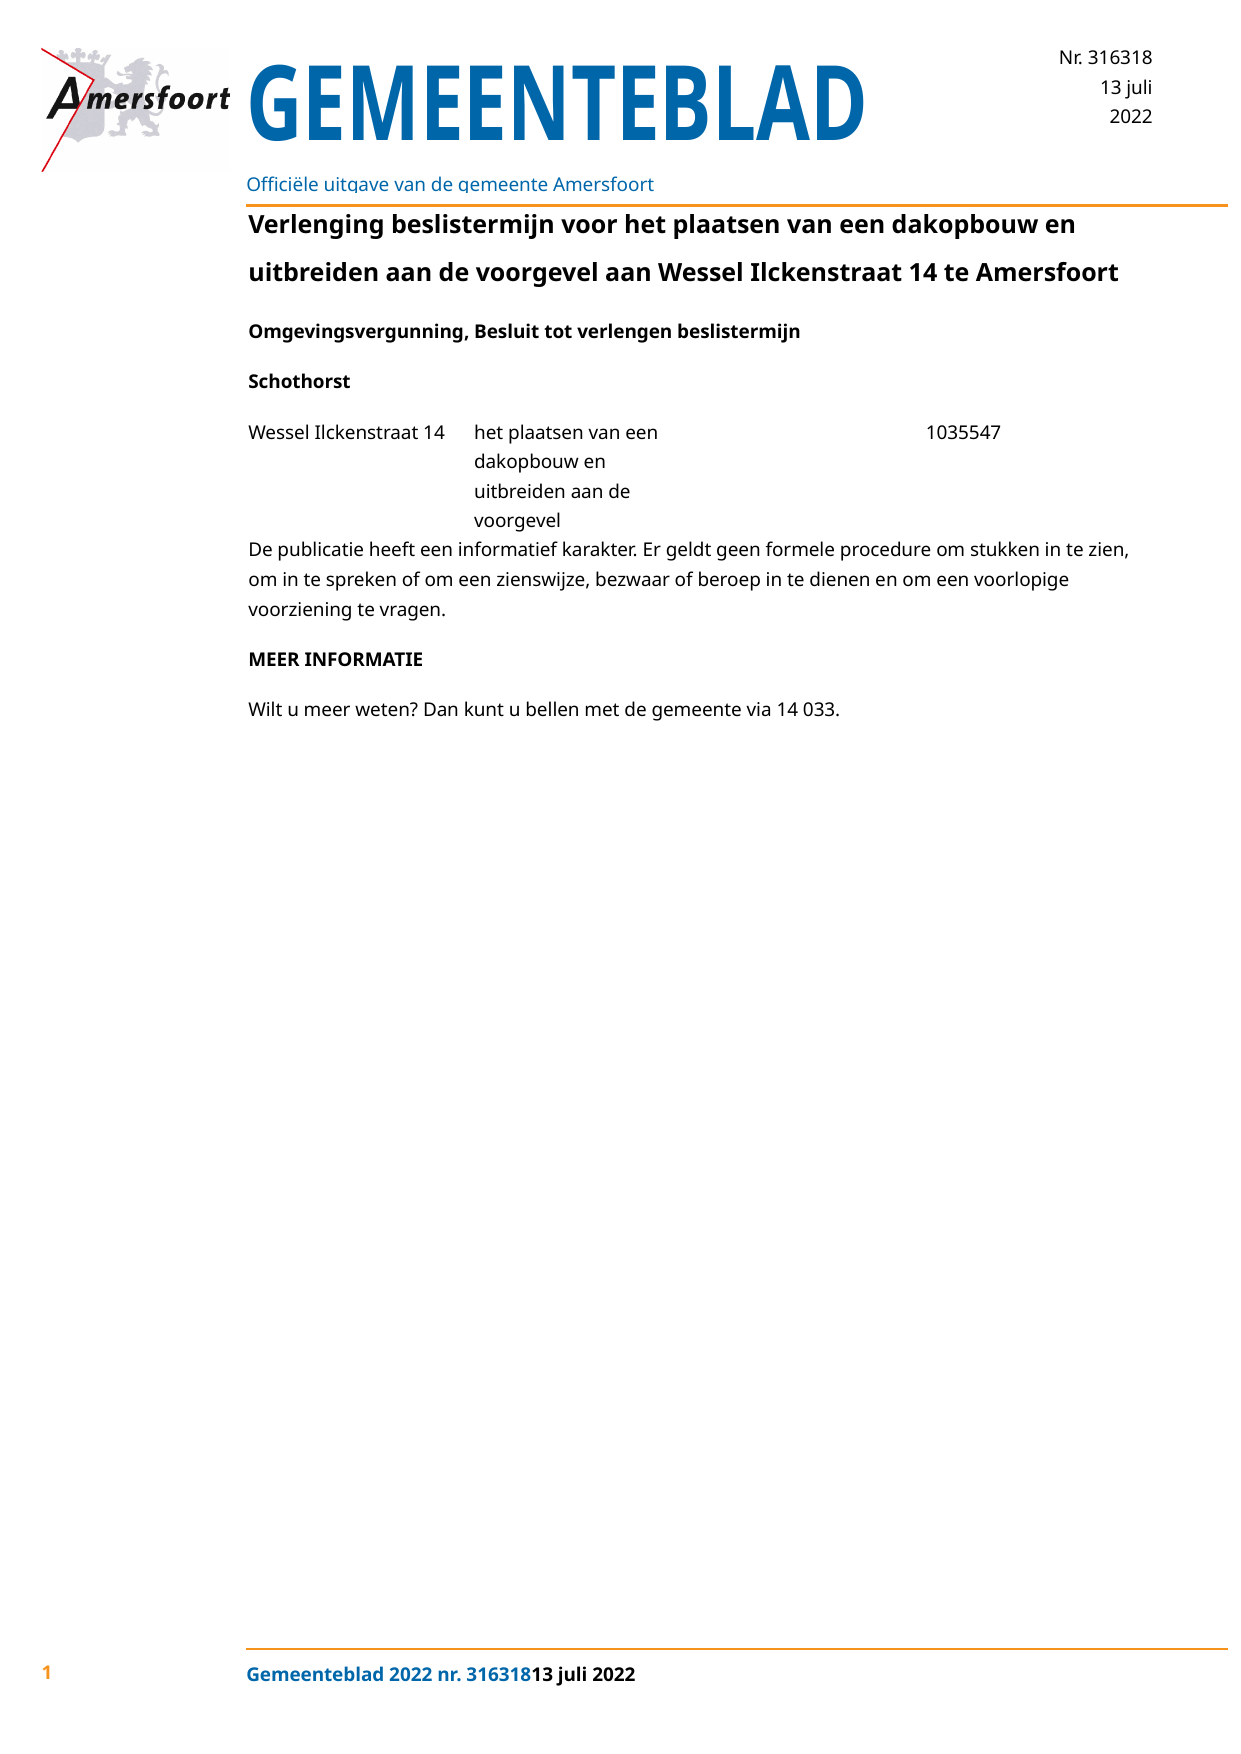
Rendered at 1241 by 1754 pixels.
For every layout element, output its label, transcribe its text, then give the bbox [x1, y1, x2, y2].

text Omgevingsvergunning, Besluit tot verlengen beslistermijn [248, 318, 1152, 344]
text De publicatie heeft een informatief karakter. Er geldt geen formele procedure om stukken in te zien, om in te spreken of om een zienswijze, bezwaar of beroep in te dienen en om een voorlopige voorziening te vragen. [248, 537, 1152, 621]
text Verlenging beslistermijn voor het plaatsen van een dakopbouw en uitbreiden aan de voorgevel aan Wessel Ilckenstraat 14 te Amersfoort [248, 207, 1152, 288]
table_header [700, 419, 926, 533]
table_header Wessel Ilckenstraat 14 [248, 419, 474, 533]
table_header het plaatsen van een dakopbouw en uitbreiden aan de voorgevel [474, 419, 700, 533]
text MEER INFORMATIE [248, 646, 1152, 672]
text Schothorst [248, 368, 1152, 394]
picture [41, 47, 231, 172]
text Wilt u meer weten? Dan kunt u bellen met de gemeente via 14 033. [248, 697, 1152, 722]
table_header 1035547 [926, 419, 1152, 533]
